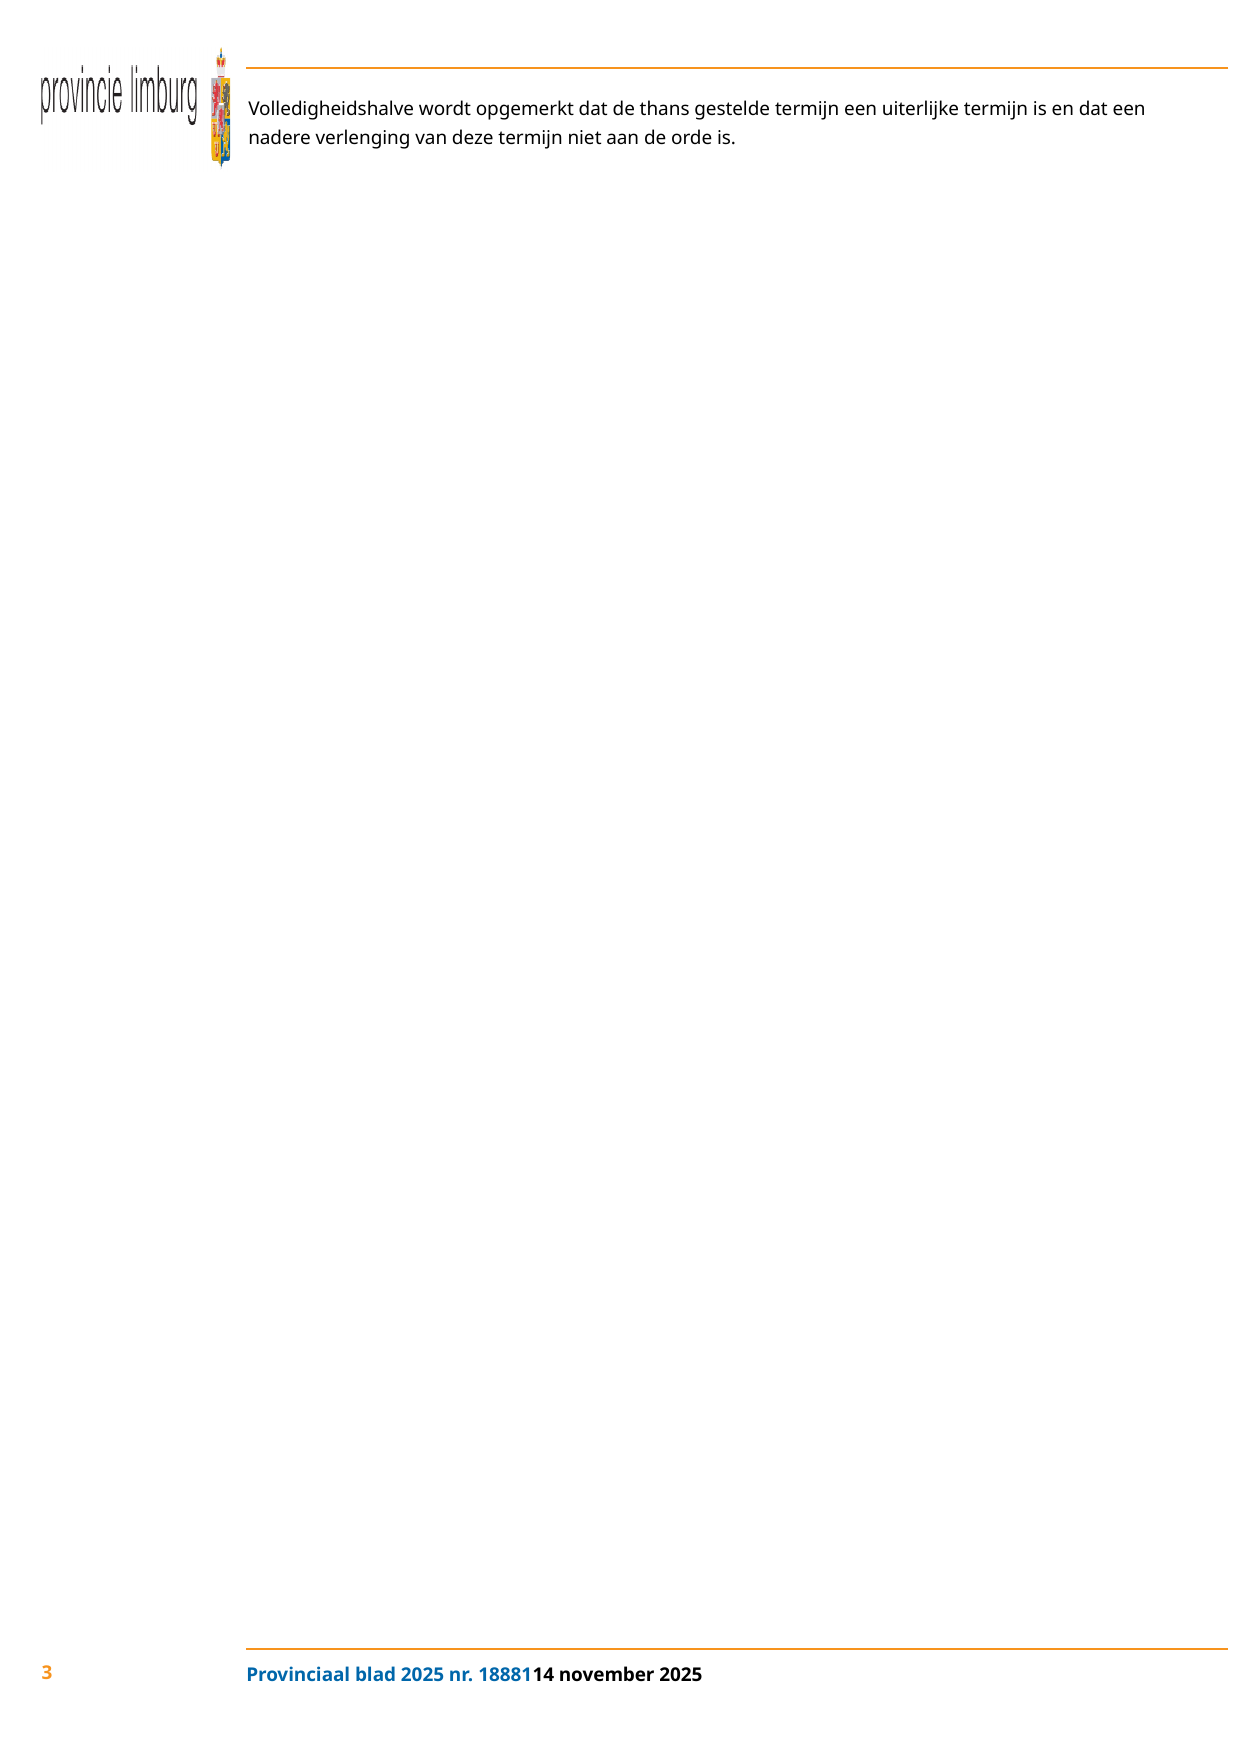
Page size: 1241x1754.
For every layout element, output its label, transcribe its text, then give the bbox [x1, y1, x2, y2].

text Volledigheidshalve wordt opgemerkt dat de thans gestelde termijn een uiterlijke termijn is en dat een nadere verlenging van deze termijn niet aan de orde is. [248, 95, 1152, 150]
picture [41, 47, 231, 172]
